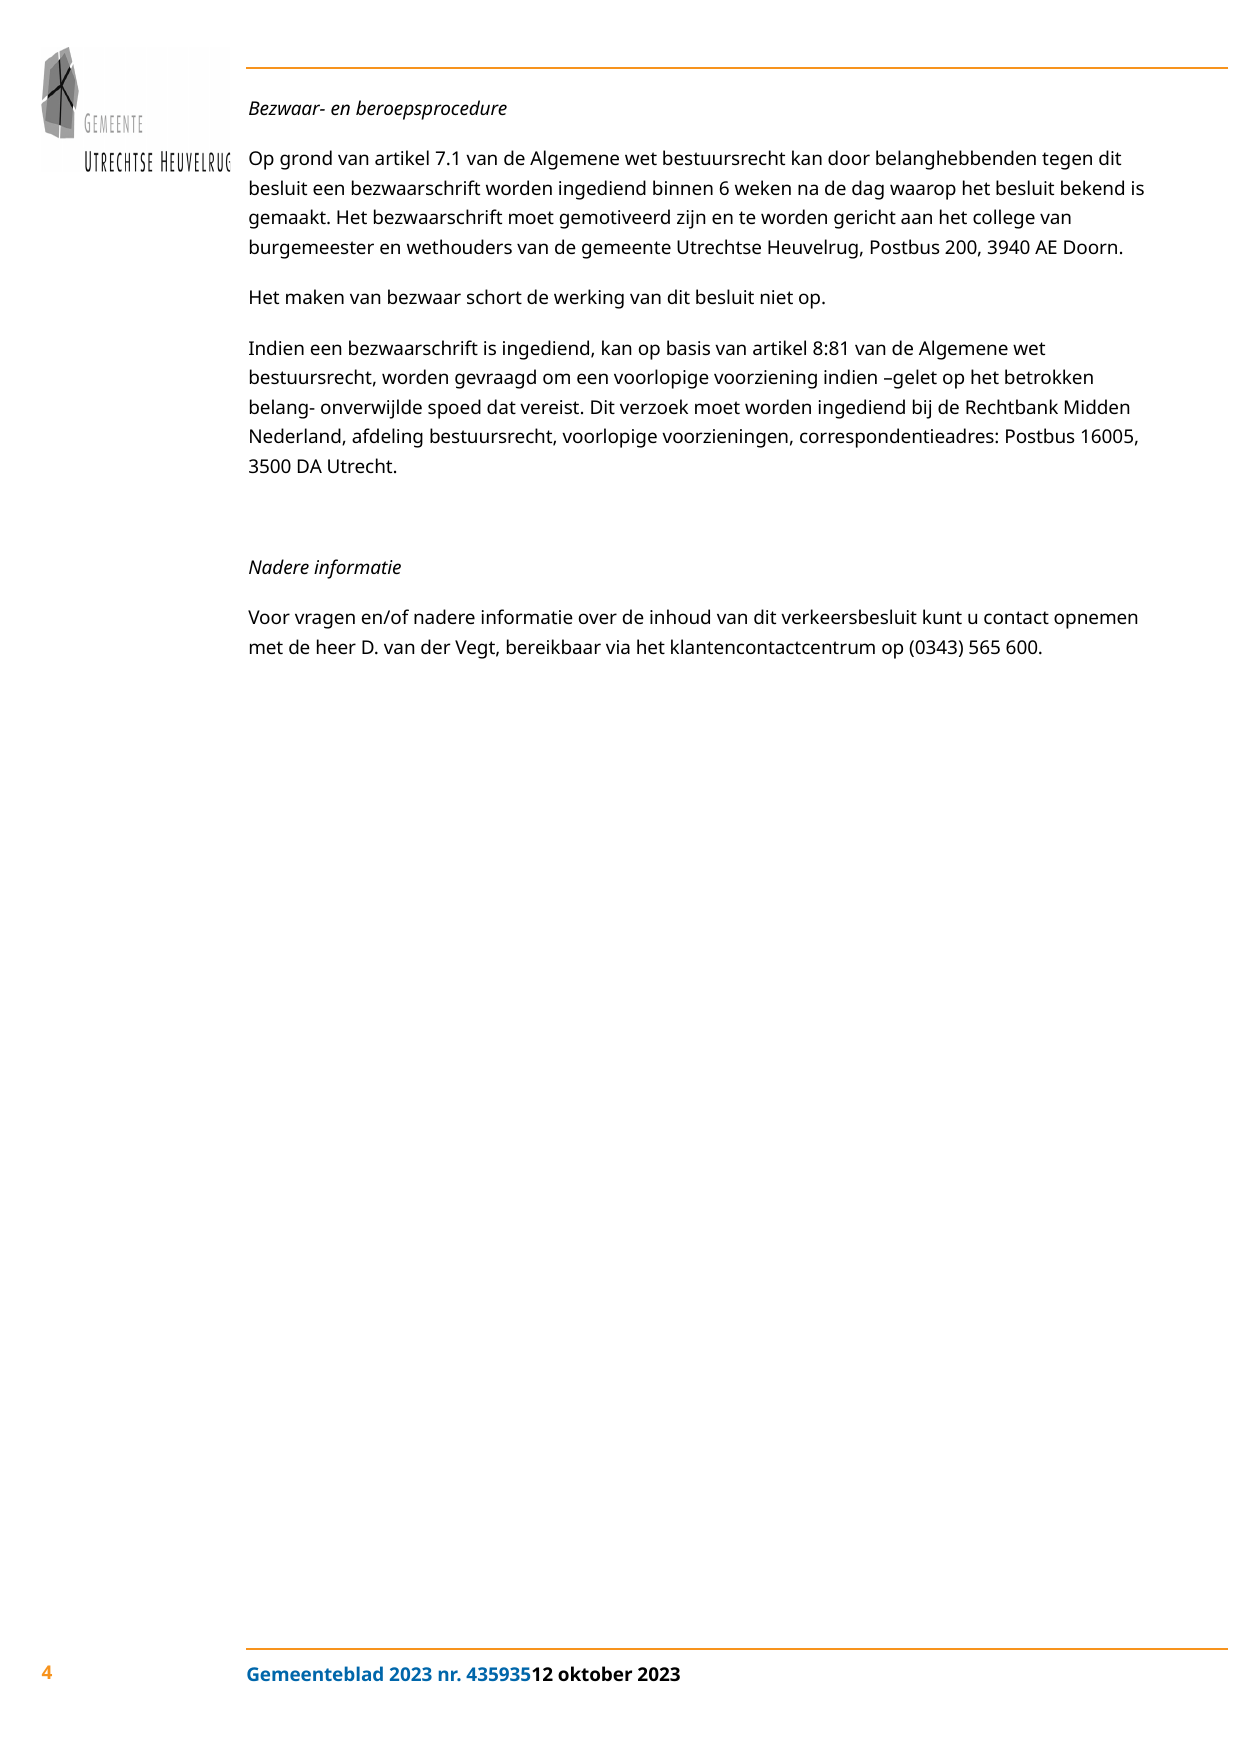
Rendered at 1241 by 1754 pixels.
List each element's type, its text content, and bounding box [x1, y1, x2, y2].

text Op grond van artikel 7.1 van de Algemene wet bestuursrecht kan door belanghebbenden tegen dit besluit een bezwaarschrift worden ingediend binnen 6 weken na de dag waarop het besluit bekend is gemaakt. Het bezwaarschrift moet gemotiveerd zijn en te worden gericht aan het college van burgemeester en wethouders van de gemeente Utrechtse Heuvelrug, Postbus 200, 3940 AE Doorn. [248, 145, 1152, 260]
text Het maken van bezwaar schort de werking van dit besluit niet op. [248, 284, 1152, 310]
text Indien een bezwaarschrift is ingediend, kan op basis van artikel 8:81 van de Algemene wet bestuursrecht, worden gevraagd om een voorlopige voorziening indien –gelet op het betrokken belang- onverwijlde spoed dat vereist. Dit verzoek moet worden ingediend bij de Rechtbank Midden Nederland, afdeling bestuursrecht, voorlopige voorzieningen, correspondentieadres: Postbus 16005, 3500 DA Utrecht. [248, 335, 1152, 479]
picture [41, 47, 231, 172]
text Voor vragen en/of nadere informatie over de inhoud van dit verkeersbesluit kunt u contact opnemen met de heer D. van der Vegt, bereikbaar via het klantencontactcentrum op (0343) 565 600. [248, 604, 1152, 660]
text Nadere informatie [248, 554, 1152, 580]
text Bezwaar- en beroepsprocedure [248, 95, 1152, 121]
